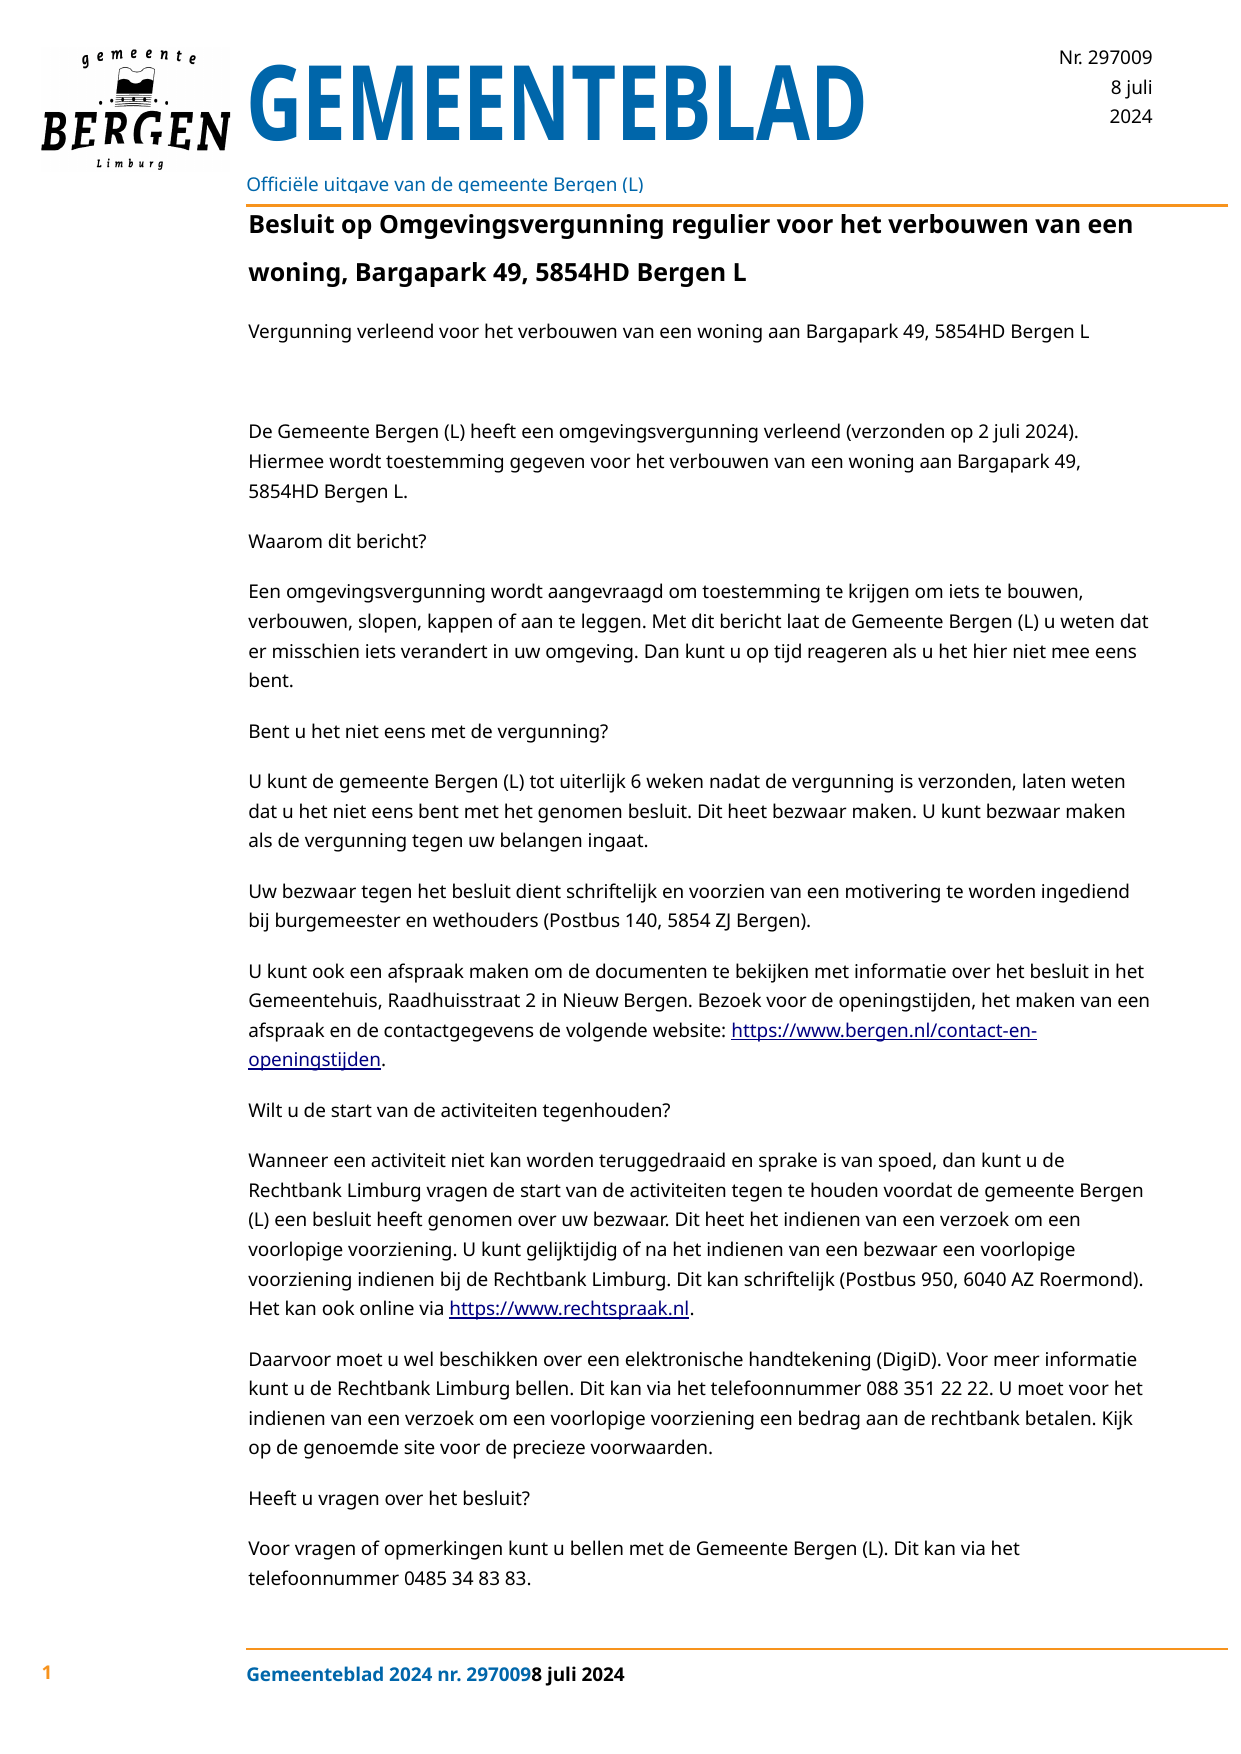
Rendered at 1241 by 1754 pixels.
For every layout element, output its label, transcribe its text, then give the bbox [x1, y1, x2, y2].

text Uw bezwaar tegen het besluit dient schriftelijk en voorzien van een motivering te worden ingediend bij burgemeester en wethouders (Postbus 140, 5854 ZJ Bergen). [248, 878, 1152, 933]
text Besluit op Omgevingsvergunning regulier voor het verbouwen van een woning, Bargapark 49, 5854HD Bergen L [248, 207, 1152, 288]
text De Gemeente Bergen (L) heeft een omgevingsvergunning verleend (verzonden op 2 juli 2024). Hiermee wordt toestemming gegeven voor het verbouwen van een woning aan Bargapark 49, 5854HD Bergen L. [248, 419, 1152, 504]
text Voor vragen of opmerkingen kunt u bellen met de Gemeente Bergen (L). Dit kan via het telefoonnummer 0485 34 83 83. [248, 1535, 1152, 1591]
text Vergunning verleend voor het verbouwen van een woning aan Bargapark 49, 5854HD Bergen L [248, 318, 1152, 344]
text U kunt de gemeente Bergen (L) tot uiterlijk 6 weken nadat de vergunning is verzonden, laten weten dat u het niet eens bent met het genomen besluit. Dit heet bezwaar maken. U kunt bezwaar maken als de vergunning tegen uw belangen ingaat. [248, 768, 1152, 853]
text Waarom dit bericht? [248, 528, 1152, 554]
text Een omgevingsvergunning wordt aangevraagd om toestemming te krijgen om iets te bouwen, verbouwen, slopen, kappen of aan te leggen. Met dit bericht laat de Gemeente Bergen (L) u weten dat er misschien iets verandert in uw omgeving. Dan kunt u op tijd reageren als u het hier niet mee eens bent. [248, 579, 1152, 693]
text Wanneer een activiteit niet kan worden teruggedraaid en sprake is van spoed, dan kunt u de Rechtbank Limburg vragen de start van de activiteiten tegen te houden voordat de gemeente Bergen (L) een besluit heeft genomen over uw bezwaar. Dit heet het indienen van een verzoek om een voorlopige voorziening. U kunt gelijktijdig of na het indienen van een bezwaar een voorlopige voorziening indienen bij de Rechtbank Limburg. Dit kan schriftelijk (Postbus 950, 6040 AZ Roermond). Het kan ook online via https://www.rechtspraak.nl. [248, 1147, 1152, 1321]
text Heeft u vragen over het besluit? [248, 1485, 1152, 1511]
text Bent u het niet eens met de vergunning? [248, 718, 1152, 744]
picture [41, 47, 231, 172]
text U kunt ook een afspraak maken om de documenten te bekijken met informatie over het besluit in het Gemeentehuis, Raadhuisstraat 2 in Nieuw Bergen. Bezoek voor de openingstijden, het maken van een afspraak en de contactgegevens de volgende website: https://www.bergen.nl/contact-en-openingstijden. [248, 958, 1152, 1072]
text Wilt u de start van de activiteiten tegenhouden? [248, 1097, 1152, 1123]
text Daarvoor moet u wel beschikken over een elektronische handtekening (DigiD). Voor meer informatie kunt u de Rechtbank Limburg bellen. Dit kan via het telefoonnummer 088 351 22 22. U moet voor het indienen van een verzoek om een voorlopige voorziening een bedrag aan de rechtbank betalen. Kijk op de genoemde site voor de precieze voorwaarden. [248, 1346, 1152, 1460]
